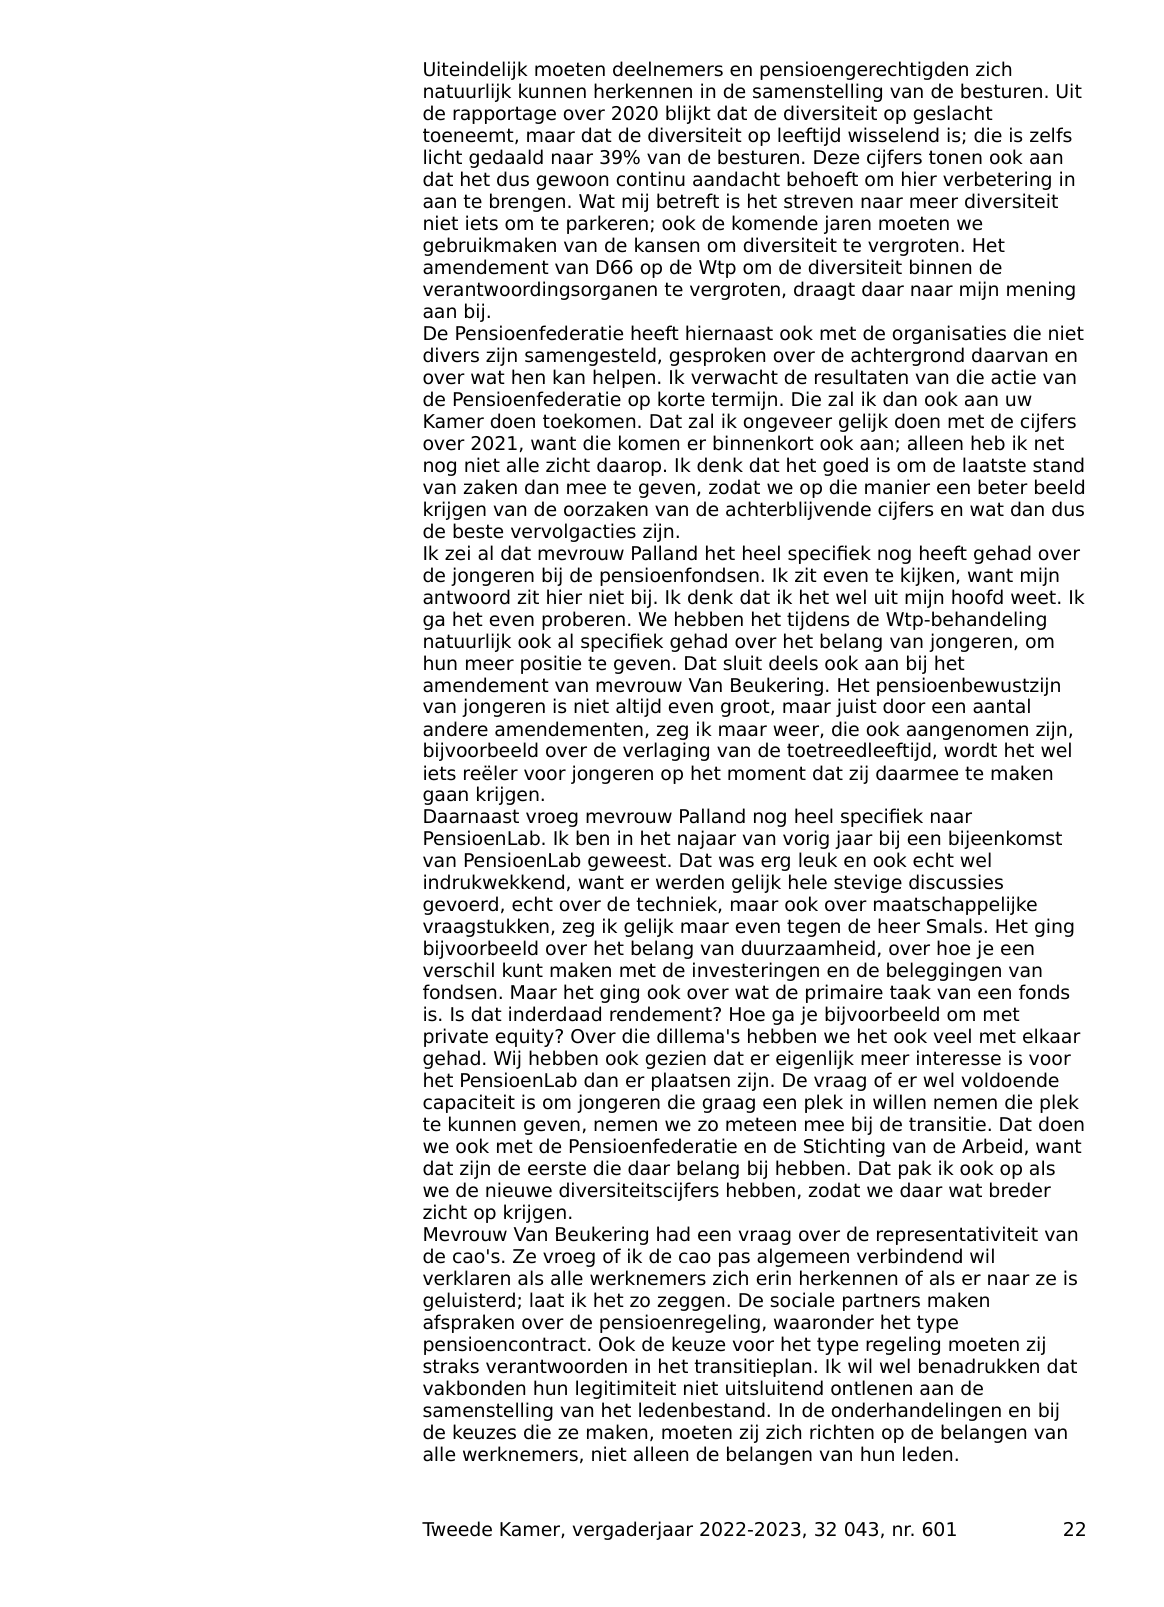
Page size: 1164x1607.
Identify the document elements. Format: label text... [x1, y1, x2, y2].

text Mevrouw Van Beukering had een vraag over de representativiteit van de cao's. Ze vroeg of ik de cao pas algemeen verbindend wil verklaren als alle werknemers zich erin herkennen of als er naar ze is geluisterd; laat ik het zo zeggen. De sociale partners maken afspraken over de pensioenregeling, waaronder het type pensioencontract. Ook de keuze voor het type regeling moeten zij straks verantwoorden in het transitieplan. Ik wil wel benadrukken dat vakbonden hun legitimiteit niet uitsluitend ontlenen aan de samenstelling van het ledenbestand. In de onderhandelingen en bij de keuzes die ze maken, moeten zij zich richten op de belangen van alle werknemers, niet alleen de belangen van hun leden. [422, 1224, 1087, 1466]
text Ik zei al dat mevrouw Palland het heel specifiek nog heeft gehad over de jongeren bij de pensioenfondsen. Ik zit even te kijken, want mijn antwoord zit hier niet bij. Ik denk dat ik het wel uit mijn hoofd weet. Ik ga het even proberen. We hebben het tijdens de Wtp-behandeling natuurlijk ook al specifiek gehad over het belang van jongeren, om hun meer positie te geven. Dat sluit deels ook aan bij het amendement van mevrouw Van Beukering. Het pensioenbewustzijn van jongeren is niet altijd even groot, maar juist door een aantal andere amendementen, zeg ik maar weer, die ook aangenomen zijn, bijvoorbeeld over de verlaging van de toetreedleeftijd, wordt het wel iets reëler voor jongeren op het moment dat zij daarmee te maken gaan krijgen. [422, 543, 1087, 806]
text De Pensioenfederatie heeft hiernaast ook met de organisaties die niet divers zijn samengesteld, gesproken over de achtergrond daarvan en over wat hen kan helpen. Ik verwacht de resultaten van die actie van de Pensioenfederatie op korte termijn. Die zal ik dan ook aan uw Kamer doen toekomen. Dat zal ik ongeveer gelijk doen met de cijfers over 2021, want die komen er binnenkort ook aan; alleen heb ik net nog niet alle zicht daarop. Ik denk dat het goed is om de laatste stand van zaken dan mee te geven, zodat we op die manier een beter beeld krijgen van de oorzaken van de achterblijvende cijfers en wat dan dus de beste vervolgacties zijn. [422, 323, 1087, 543]
text Uiteindelijk moeten deelnemers en pensioengerechtigden zich natuurlijk kunnen herkennen in de samenstelling van de besturen. Uit de rapportage over 2020 blijkt dat de diversiteit op geslacht toeneemt, maar dat de diversiteit op leeftijd wisselend is; die is zelfs licht gedaald naar 39% van de besturen. Deze cijfers tonen ook aan dat het dus gewoon continu aandacht behoeft om hier verbetering in aan te brengen. Wat mij betreft is het streven naar meer diversiteit niet iets om te parkeren; ook de komende jaren moeten we gebruikmaken van de kansen om diversiteit te vergroten. Het amendement van D66 op de Wtp om de diversiteit binnen de verantwoordingsorganen te vergroten, draagt daar naar mijn mening aan bij. [422, 59, 1087, 323]
text Daarnaast vroeg mevrouw Palland nog heel specifiek naar PensioenLab. Ik ben in het najaar van vorig jaar bij een bijeenkomst van PensioenLab geweest. Dat was erg leuk en ook echt wel indrukwekkend, want er werden gelijk hele stevige discussies gevoerd, echt over de techniek, maar ook over maatschappelijke vraagstukken, zeg ik gelijk maar even tegen de heer Smals. Het ging bijvoorbeeld over het belang van duurzaamheid, over hoe je een verschil kunt maken met de investeringen en de beleggingen van fondsen. Maar het ging ook over wat de primaire taak van een fonds is. Is dat inderdaad rendement? Hoe ga je bijvoorbeeld om met private equity? Over die dillema's hebben we het ook veel met elkaar gehad. Wij hebben ook gezien dat er eigenlijk meer interesse is voor het PensioenLab dan er plaatsen zijn. De vraag of er wel voldoende capaciteit is om jongeren die graag een plek in willen nemen die plek te kunnen geven, nemen we zo meteen mee bij de transitie. Dat doen we ook met de Pensioenfederatie en de Stichting van de Arbeid, want dat zijn de eerste die daar belang bij hebben. Dat pak ik ook op als we de nieuwe diversiteitscijfers hebben, zodat we daar wat breder zicht op krijgen. [422, 806, 1087, 1224]
